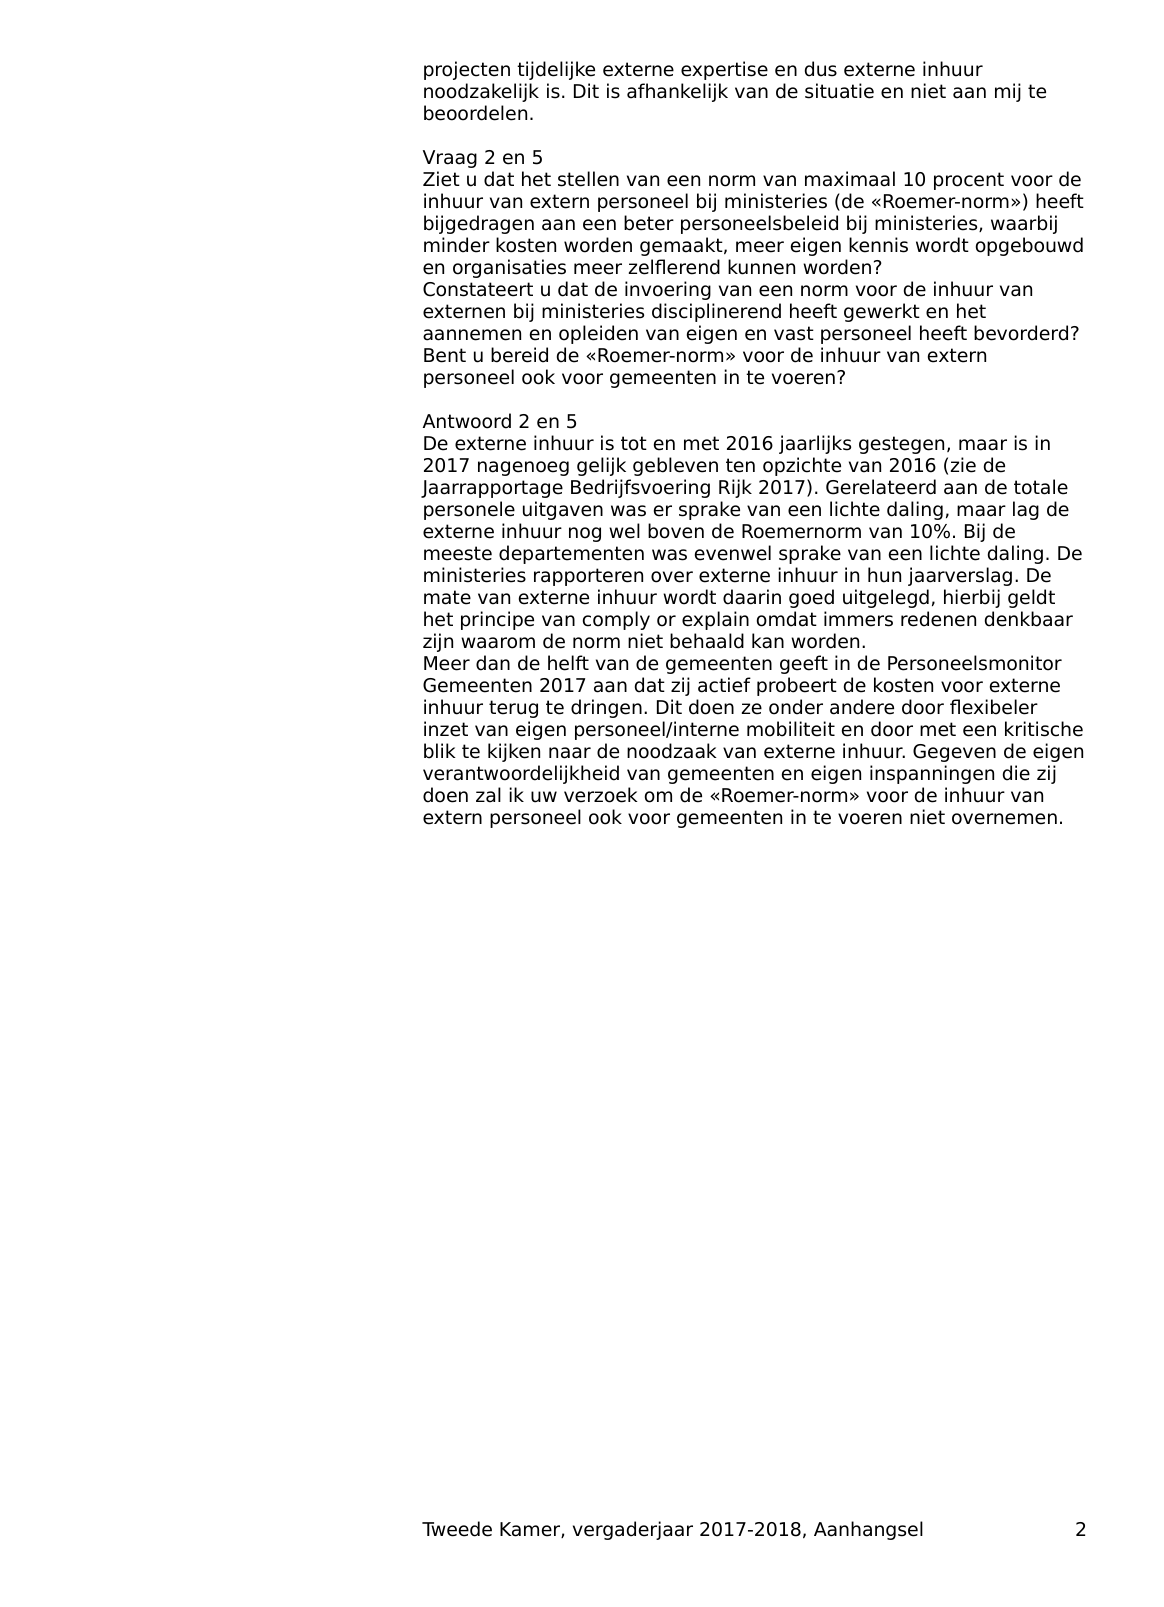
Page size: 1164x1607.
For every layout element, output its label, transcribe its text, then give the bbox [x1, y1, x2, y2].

text projecten tijdelijke externe expertise en dus externe inhuur noodzakelijk is. Dit is afhankelijk van de situatie en niet aan mij te beoordelen. [422, 59, 1087, 125]
text Constateert u dat de invoering van een norm voor de inhuur van externen bij ministeries disciplinerend heeft gewerkt en het aannemen en opleiden van eigen en vast personeel heeft bevorderd? Bent u bereid de «Roemer-norm» voor de inhuur van extern personeel ook voor gemeenten in te voeren? [422, 279, 1087, 389]
text Meer dan de helft van de gemeenten geeft in de Personeelsmonitor Gemeenten 2017 aan dat zij actief probeert de kosten voor externe inhuur terug te dringen. Dit doen ze onder andere door flexibeler inzet van eigen personeel/interne mobiliteit en door met een kritische blik te kijken naar de noodzaak van externe inhuur. Gegeven de eigen verantwoordelijkheid van gemeenten en eigen inspanningen die zij doen zal ik uw verzoek om de «Roemer-norm» voor de inhuur van extern personeel ook voor gemeenten in te voeren niet overnemen. [422, 653, 1087, 829]
text Ziet u dat het stellen van een norm van maximaal 10 procent voor de inhuur van extern personeel bij ministeries (de «Roemer-norm») heeft bijgedragen aan een beter personeelsbeleid bij ministeries, waarbij minder kosten worden gemaakt, meer eigen kennis wordt opgebouwd en organisaties meer zelflerend kunnen worden? [422, 169, 1087, 279]
text De externe inhuur is tot en met 2016 jaarlijks gestegen, maar is in 2017 nagenoeg gelijk gebleven ten opzichte van 2016 (zie de Jaarrapportage Bedrijfsvoering Rijk 2017). Gerelateerd aan de totale personele uitgaven was er sprake van een lichte daling, maar lag de externe inhuur nog wel boven de Roemernorm van 10%. Bij de meeste departementen was evenwel sprake van een lichte daling. De ministeries rapporteren over externe inhuur in hun jaarverslag. De mate van externe inhuur wordt daarin goed uitgelegd, hierbij geldt het principe van comply or explain omdat immers redenen denkbaar zijn waarom de norm niet behaald kan worden. [422, 433, 1087, 653]
text Vraag 2 en 5 [422, 147, 1087, 169]
text Antwoord 2 en 5 [422, 411, 1087, 433]
